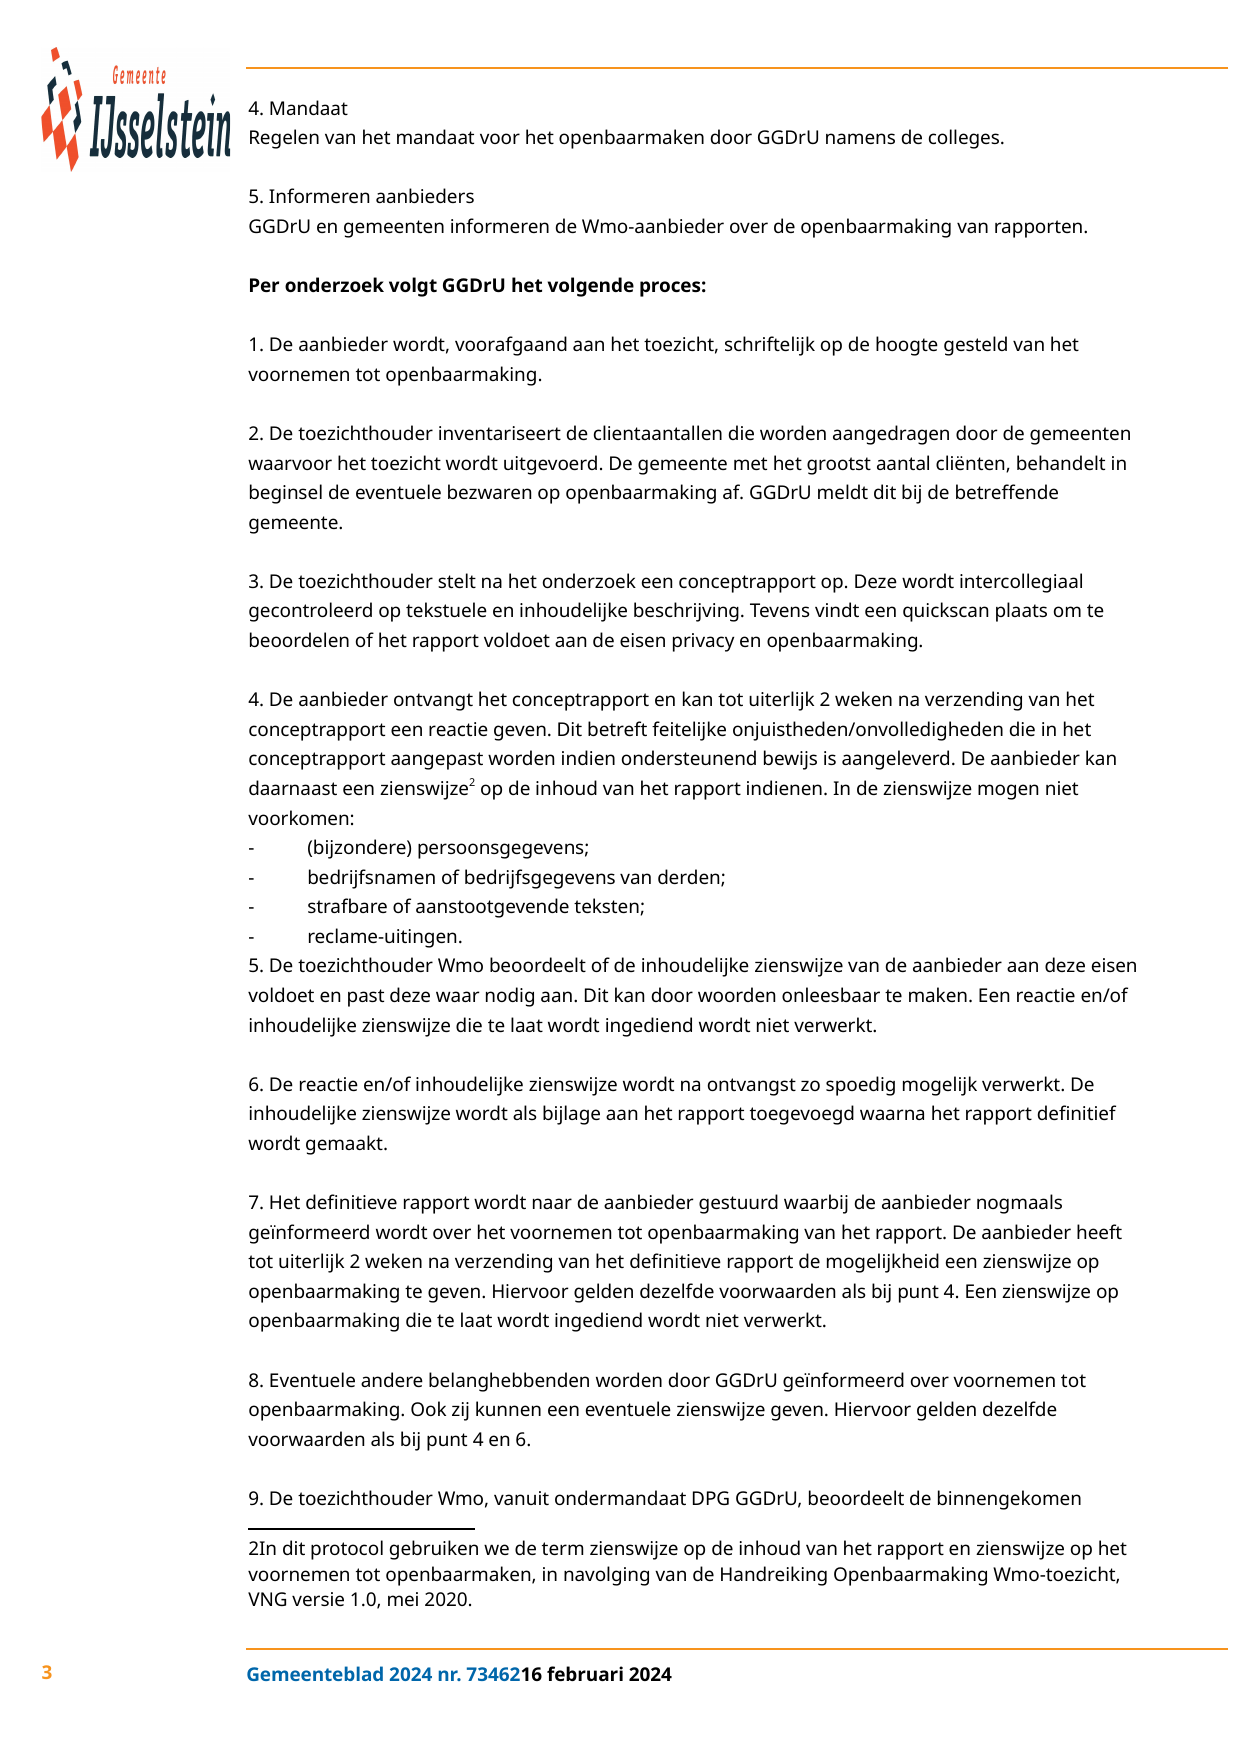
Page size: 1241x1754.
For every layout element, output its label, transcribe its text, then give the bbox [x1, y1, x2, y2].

text Regelen van het mandaat voor het openbaarmaken door GGDrU namens de colleges. [248, 124, 1152, 150]
text 7. Het definitieve rapport wordt naar de aanbieder gestuurd waarbij de aanbieder nogmaals geïnformeerd wordt over het voornemen tot openbaarmaking van het rapport. De aanbieder heeft tot uiterlijk 2 weken na verzending van het definitieve rapport de mogelijkheid een zienswijze op openbaarmaking te geven. Hiervoor gelden dezelfde voorwaarden als bij punt 4. Een zienswijze op openbaarmaking die te laat wordt ingediend wordt niet verwerkt. [248, 1189, 1152, 1333]
picture [41, 47, 231, 172]
list bedrijfsnamen of bedrijfsgegevens van derden; [248, 864, 1152, 890]
text 9. De toezichthouder Wmo, vanuit ondermandaat DPG GGDrU, beoordeelt de binnengekomen [248, 1485, 1152, 1511]
text 6. De reactie en/of inhoudelijke zienswijze wordt na ontvangst zo spoedig mogelijk verwerkt. De inhoudelijke zienswijze wordt als bijlage aan het rapport toegevoegd waarna het rapport definitief wordt gemaakt. [248, 1071, 1152, 1156]
text In dit protocol gebruiken we de term zienswijze op de inhoud van het rapport en zienswijze op het voornemen tot openbaarmaken, in navolging van de Handreiking Openbaarmaking Wmo-toezicht, VNG versie 1.0, mei 2020. [248, 1535, 1152, 1612]
list reclame-uitingen. [248, 923, 1152, 949]
text 4. De aanbieder ontvangt het conceptrapport en kan tot uiterlijk 2 weken na verzending van het conceptrapport een reactie geven. Dit betreft feitelijke onjuistheden/onvolledigheden die in het conceptrapport aangepast worden indien ondersteunend bewijs is aangeleverd. De aanbieder kan daarnaast een zienswijze op de inhoud van het rapport indienen. In de zienswijze mogen niet voorkomen: [248, 686, 1152, 831]
text 5. Informeren aanbieders [248, 183, 1152, 209]
text 1. De aanbieder wordt, voorafgaand aan het toezicht, schriftelijk op de hoogte gesteld van het voornemen tot openbaarmaking. [248, 331, 1152, 387]
text GGDrU en gemeenten informeren de Wmo-aanbieder over de openbaarmaking van rapporten. [248, 213, 1152, 239]
text 3. De toezichthouder stelt na het onderzoek een conceptrapport op. Deze wordt intercollegiaal gecontroleerd op tekstuele en inhoudelijke beschrijving. Tevens vindt een quickscan plaats om te beoordelen of het rapport voldoet aan de eisen privacy en openbaarmaking. [248, 568, 1152, 653]
text 8. Eventuele andere belanghebbenden worden door GGDrU geïnformeerd over voornemen tot openbaarmaking. Ook zij kunnen een eventuele zienswijze geven. Hiervoor gelden dezelfde voorwaarden als bij punt 4 en 6. [248, 1367, 1152, 1452]
text 4. Mandaat [248, 95, 1152, 121]
text 5. De toezichthouder Wmo beoordeelt of de inhoudelijke zienswijze van de aanbieder aan deze eisen voldoet en past deze waar nodig aan. Dit kan door woorden onleesbaar te maken. Een reactie en/of inhoudelijke zienswijze die te laat wordt ingediend wordt niet verwerkt. [248, 953, 1152, 1038]
list (bijzondere) persoonsgegevens; [248, 834, 1152, 860]
list strafbare of aanstootgevende teksten; [248, 893, 1152, 919]
text 2. De toezichthouder inventariseert de clientaantallen die worden aangedragen door de gemeenten waarvoor het toezicht wordt uitgevoerd. De gemeente met het grootst aantal cliënten, behandelt in beginsel de eventuele bezwaren op openbaarmaking af. GGDrU meldt dit bij de betreffende gemeente. [248, 420, 1152, 535]
text Per onderzoek volgt GGDrU het volgende proces: [248, 272, 1152, 298]
